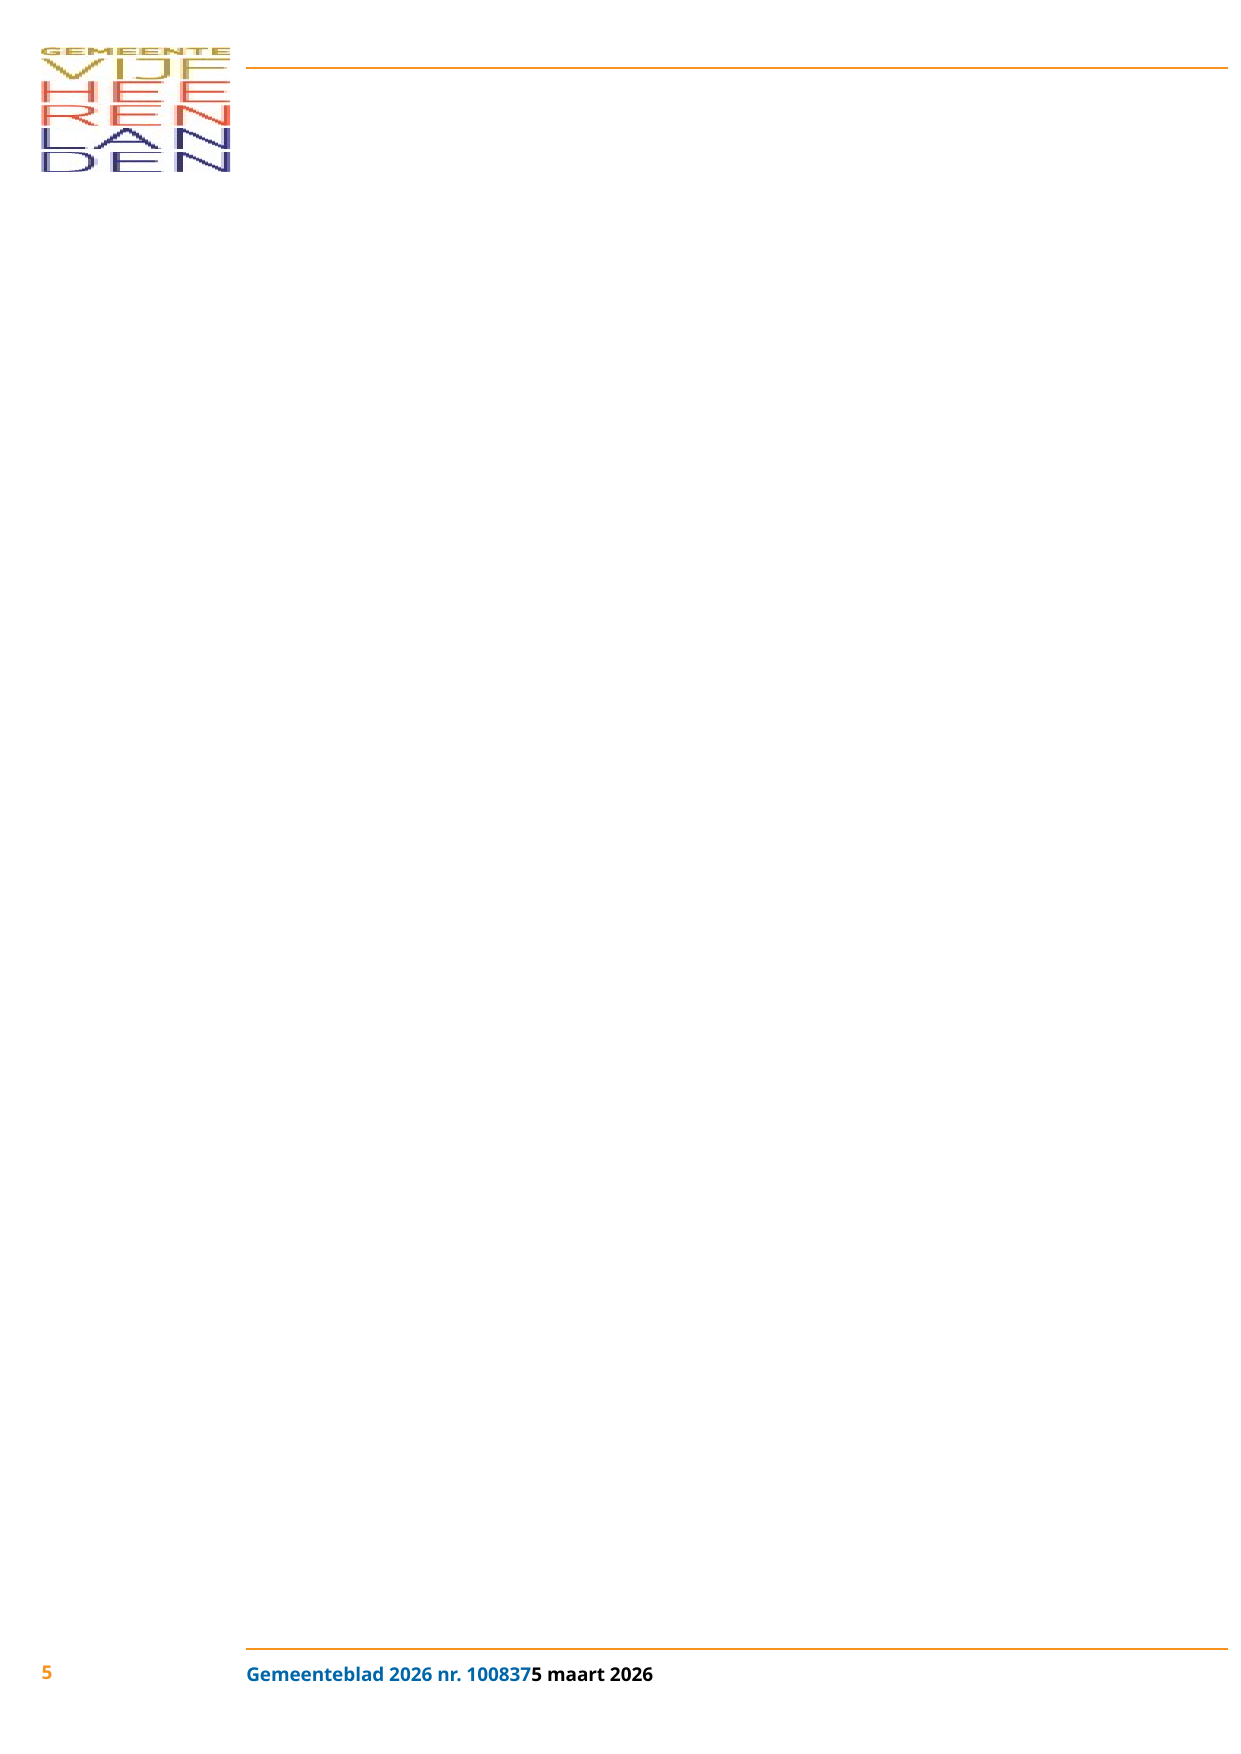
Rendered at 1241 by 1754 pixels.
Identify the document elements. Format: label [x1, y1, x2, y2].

picture [41, 47, 231, 172]
